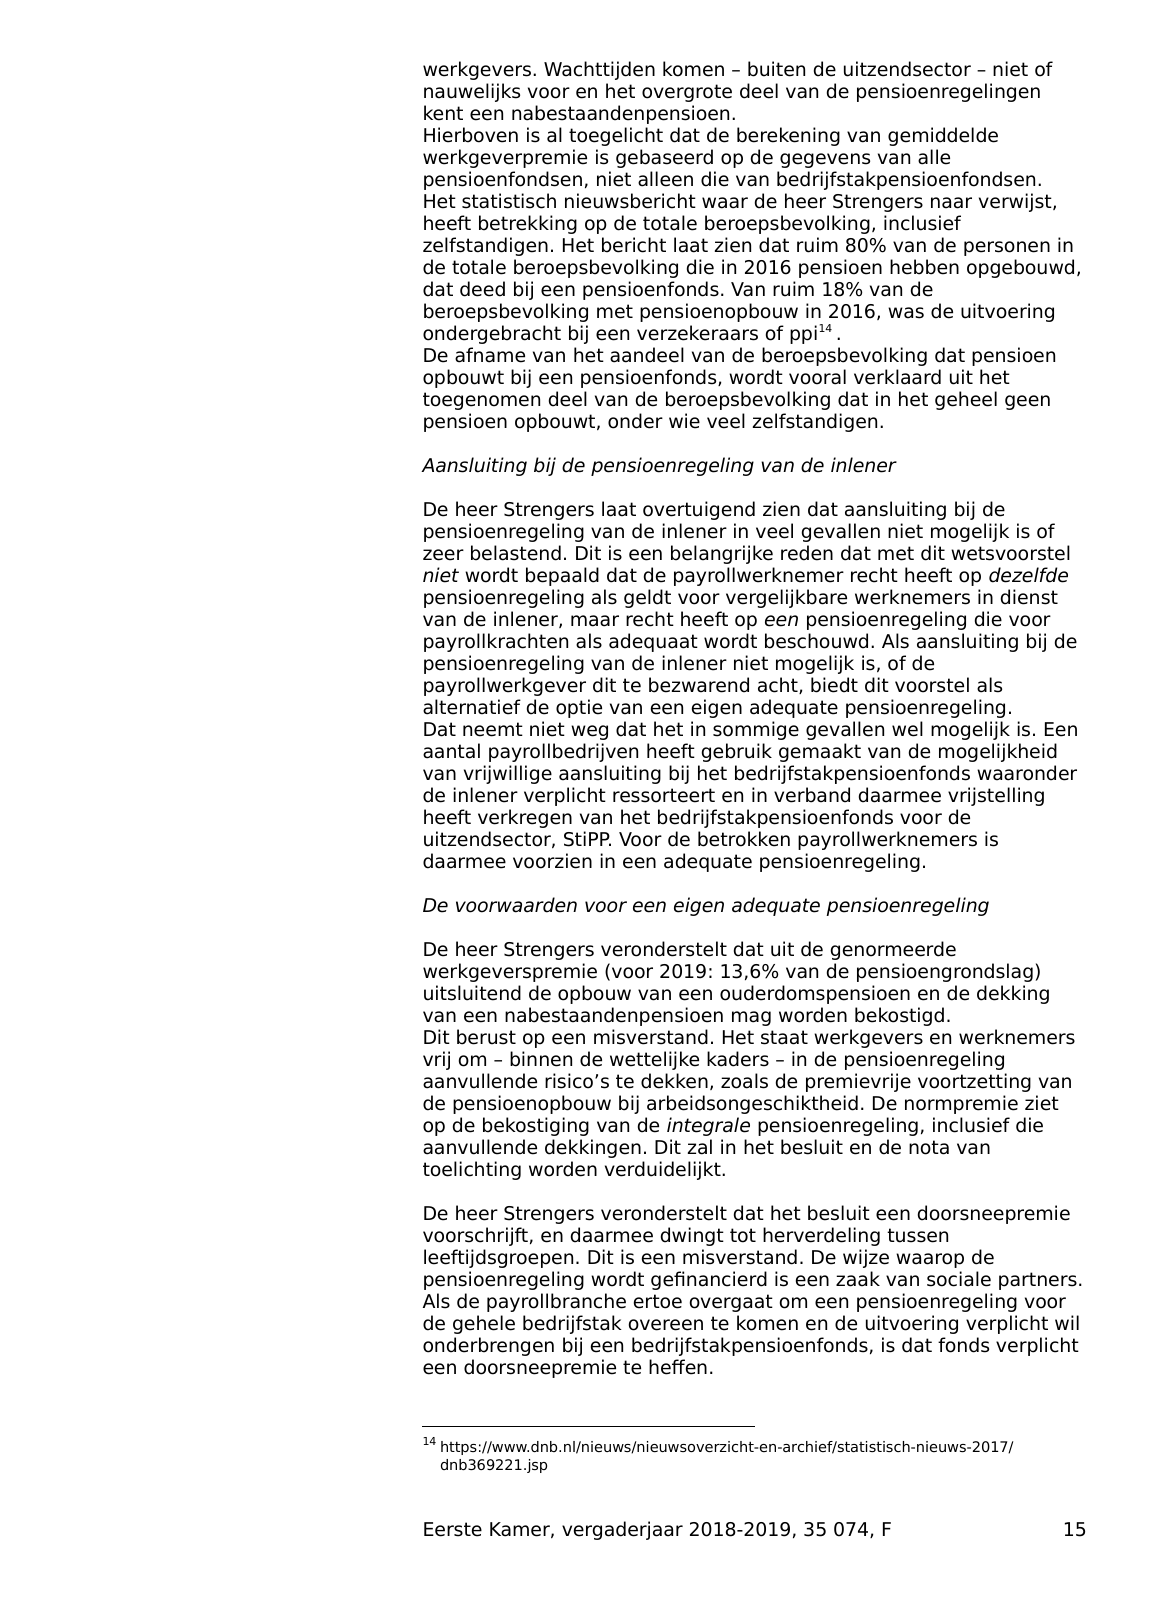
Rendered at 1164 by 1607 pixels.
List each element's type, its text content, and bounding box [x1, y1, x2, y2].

text De heer Strengers veronderstelt dat uit de genormeerde werkgeverspremie (voor 2019: 13,6% van de pensioengrondslag) uitsluitend de opbouw van een ouderdomspensioen en de dekking van een nabestaandenpensioen mag worden bekostigd. [422, 939, 1087, 1027]
text https://www.dnb.nl/nieuws/nieuwsoverzicht-en-archief/statistisch-nieuws-2017/dnb369221.jsp [422, 1435, 1087, 1474]
text werkgevers. Wachttijden komen – buiten de uitzendsector – niet of nauwelijks voor en het overgrote deel van de pensioenregelingen kent een nabestaandenpensioen. [422, 59, 1087, 125]
text De heer Strengers veronderstelt dat het besluit een doorsneepremie voorschrijft, en daarmee dwingt tot herverdeling tussen leeftijdsgroepen. Dit is een misverstand. De wijze waarop de pensioenregeling wordt gefinancierd is een zaak van sociale partners. Als de payrollbranche ertoe overgaat om een pensioenregeling voor de gehele bedrijfstak overeen te komen en de uitvoering verplicht wil onderbrengen bij een bedrijfstakpensioenfonds, is dat fonds verplicht een doorsneepremie te heffen. [422, 1203, 1087, 1379]
subtitle Aansluiting bij de pensioenregeling van de inlener [422, 455, 1087, 477]
text Dit berust op een misverstand. Het staat werkgevers en werknemers vrij om – binnen de wettelijke kaders – in de pensioenregeling aanvullende risico’s te dekken, zoals de premievrije voortzetting van de pensioenopbouw bij arbeidsongeschiktheid. De normpremie ziet op de bekostiging van de integrale pensioenregeling, inclusief die aanvullende dekkingen. Dit zal in het besluit en de nota van toelichting worden verduidelijkt. [422, 1027, 1087, 1181]
text De afname van het aandeel van de beroepsbevolking dat pensioen opbouwt bij een pensioenfonds, wordt vooral verklaard uit het toegenomen deel van de beroepsbevolking dat in het geheel geen pensioen opbouwt, onder wie veel zelfstandigen. [422, 345, 1087, 433]
text Hierboven is al toegelicht dat de berekening van gemiddelde werkgeverpremie is gebaseerd op de gegevens van alle pensioenfondsen, niet alleen die van bedrijfstakpensioenfondsen. [422, 125, 1087, 191]
text Het statistisch nieuwsbericht waar de heer Strengers naar verwijst, heeft betrekking op de totale beroepsbevolking, inclusief zelfstandigen. Het bericht laat zien dat ruim 80% van de personen in de totale beroepsbevolking die in 2016 pensioen hebben opgebouwd, dat deed bij een pensioenfonds. Van ruim 18% van de beroepsbevolking met pensioenopbouw in 2016, was de uitvoering ondergebracht bij een verzekeraars of ppi. [422, 191, 1087, 345]
subtitle De voorwaarden voor een eigen adequate pensioenregeling [422, 895, 1087, 917]
text De heer Strengers laat overtuigend zien dat aansluiting bij de pensioenregeling van de inlener in veel gevallen niet mogelijk is of zeer belastend. Dit is een belangrijke reden dat met dit wetsvoorstel niet wordt bepaald dat de payrollwerknemer recht heeft op dezelfde pensioenregeling als geldt voor vergelijkbare werknemers in dienst van de inlener, maar recht heeft op een pensioenregeling die voor payrollkrachten als adequaat wordt beschouwd. Als aansluiting bij de pensioenregeling van de inlener niet mogelijk is, of de payrollwerkgever dit te bezwarend acht, biedt dit voorstel als alternatief de optie van een eigen adequate pensioenregeling. [422, 499, 1087, 719]
text Dat neemt niet weg dat het in sommige gevallen wel mogelijk is. Een aantal payrollbedrijven heeft gebruik gemaakt van de mogelijkheid van vrijwillige aansluiting bij het bedrijfstakpensioenfonds waaronder de inlener verplicht ressorteert en in verband daarmee vrijstelling heeft verkregen van het bedrijfstakpensioenfonds voor de uitzendsector, StiPP. Voor de betrokken payrollwerknemers is daarmee voorzien in een adequate pensioenregeling. [422, 719, 1087, 873]
